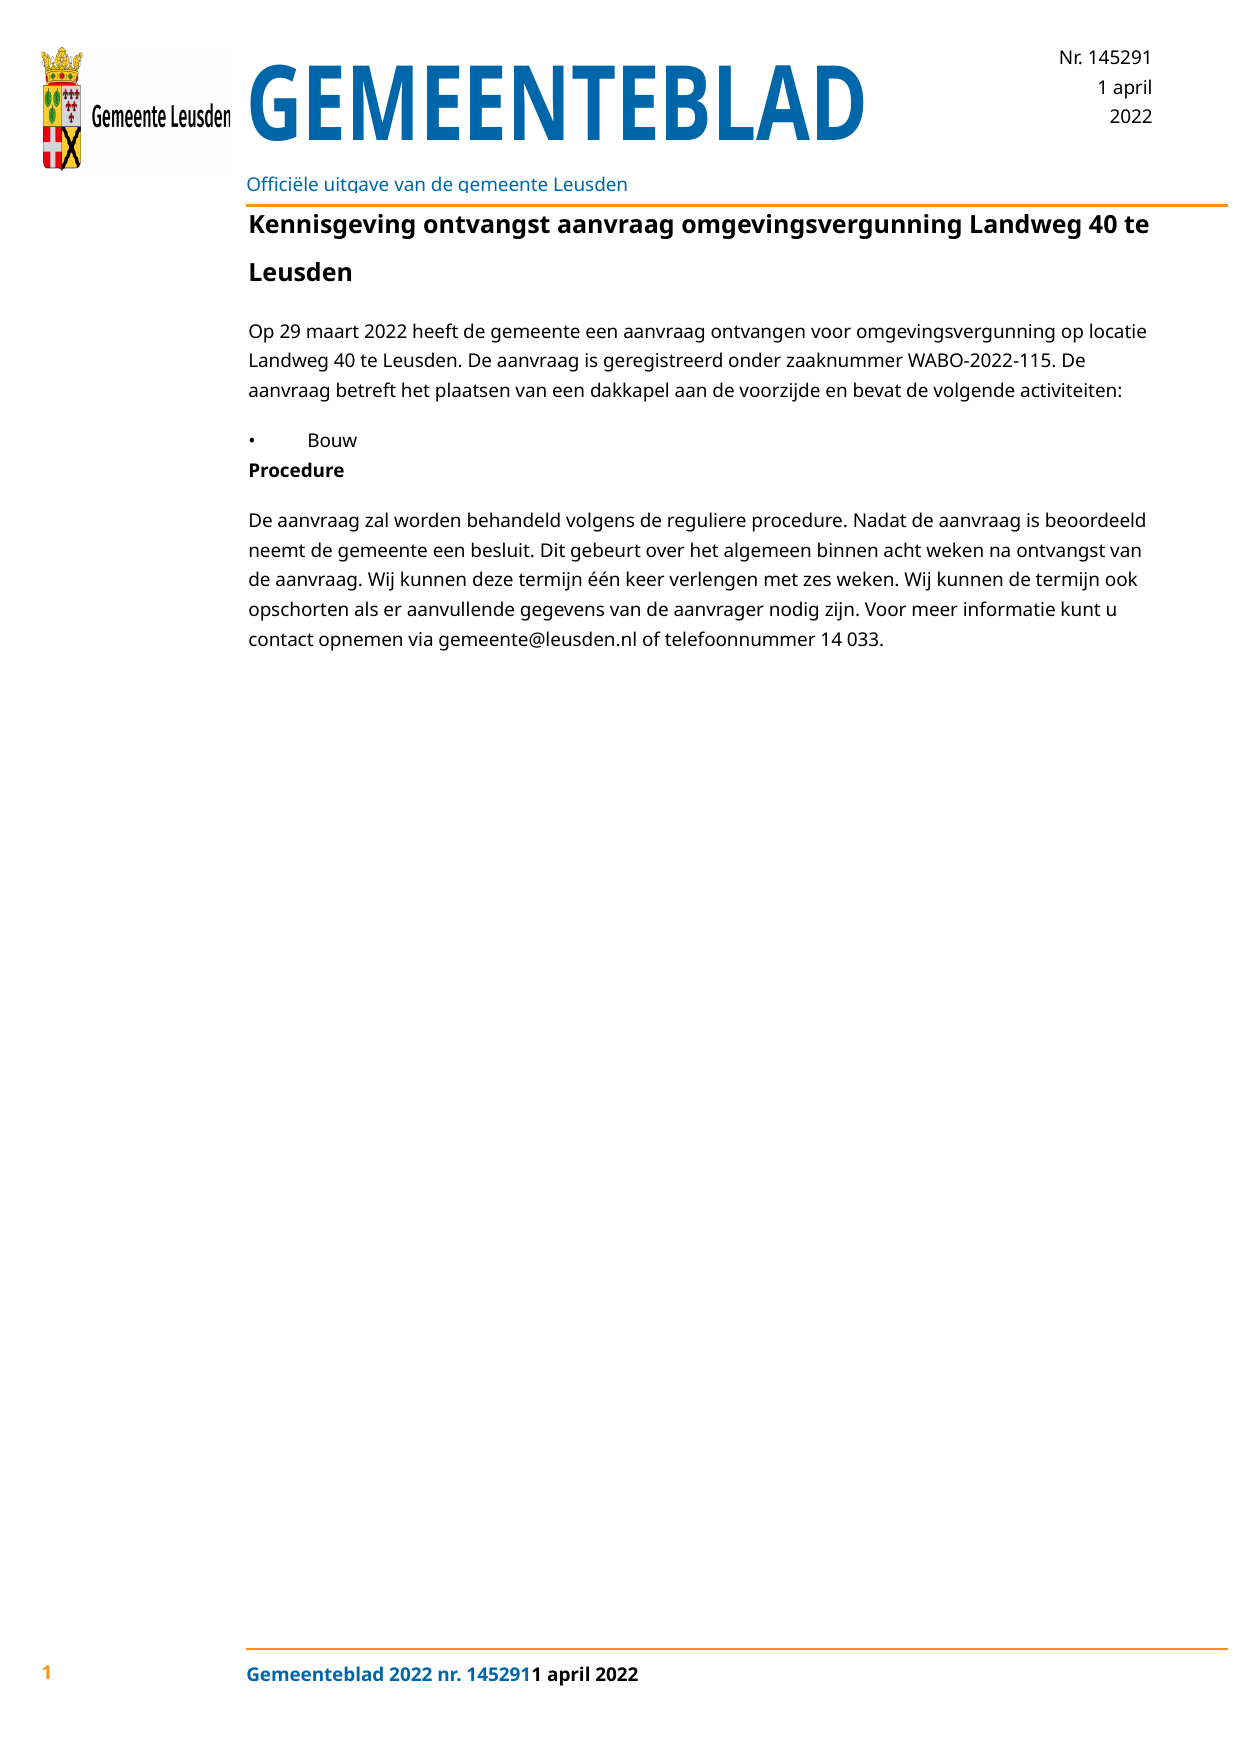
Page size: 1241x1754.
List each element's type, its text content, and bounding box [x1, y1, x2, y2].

text Op 29 maart 2022 heeft de gemeente een aanvraag ontvangen voor omgevingsvergunning op locatie Landweg 40 te Leusden. De aanvraag is geregistreerd onder zaaknummer WABO-2022-115. De aanvraag betreft het plaatsen van een dakkapel aan de voorzijde en bevat de volgende activiteiten: [248, 318, 1152, 403]
list Bouw [248, 427, 1152, 453]
text Kennisgeving ontvangst aanvraag omgevingsvergunning Landweg 40 te Leusden [248, 207, 1152, 288]
text De aanvraag zal worden behandeld volgens de reguliere procedure. Nadat de aanvraag is beoordeeld neemt de gemeente een besluit. Dit gebeurt over het algemeen binnen acht weken na ontvangst van de aanvraag. Wij kunnen deze termijn één keer verlengen met zes weken. Wij kunnen de termijn ook opschorten als er aanvullende gegevens van de aanvrager nodig zijn. Voor meer informatie kunt u contact opnemen via gemeente@leusden.nl of telefoonnummer 14 033. [248, 507, 1152, 652]
text Procedure [248, 457, 1152, 483]
picture [41, 47, 231, 172]
